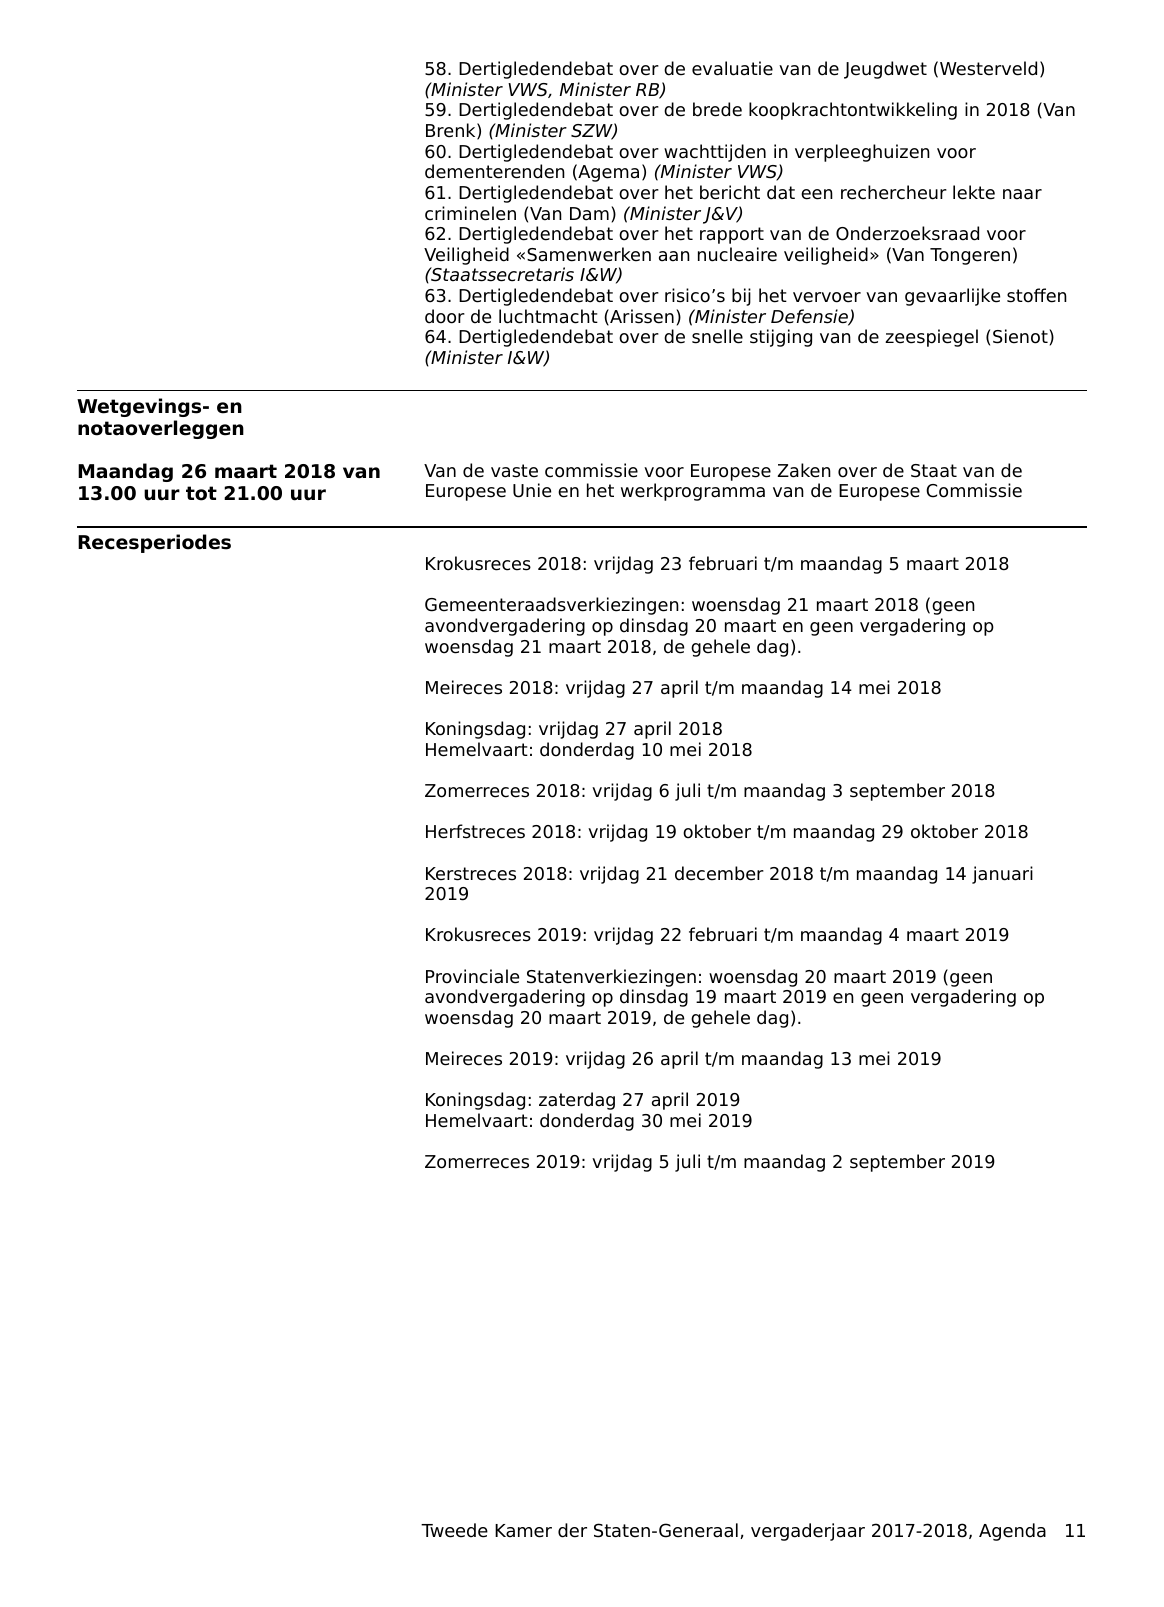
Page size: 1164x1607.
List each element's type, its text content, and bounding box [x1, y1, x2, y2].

table_cell [401, 1049, 418, 1070]
table_cell [77, 1132, 401, 1152]
table_cell Hemelvaart: donderdag 10 mei 2018 [418, 740, 1087, 760]
table_cell Hemelvaart: donderdag 30 mei 2019 [418, 1111, 1087, 1132]
table_cell [77, 740, 401, 760]
table_cell [77, 100, 401, 142]
table_cell [418, 657, 1087, 678]
table_cell [401, 554, 418, 575]
table_cell [77, 864, 401, 905]
table_cell [77, 843, 401, 863]
table_cell [77, 967, 401, 1028]
table_cell [418, 699, 1087, 719]
table_cell 59. Dertigledendebat over de brede koopkrachtontwikkeling in 2018 (Van Brenk) (Minister SZW) [418, 100, 1087, 142]
table_cell [77, 183, 401, 224]
table_cell [401, 946, 418, 967]
table_cell [77, 925, 401, 946]
table_header [418, 391, 1087, 440]
table_cell Koningsdag: vrijdag 27 april 2018 [418, 719, 1087, 740]
table_header [418, 528, 1087, 554]
table_cell [77, 1070, 401, 1090]
table_cell [401, 719, 418, 740]
table_cell Krokusreces 2019: vrijdag 22 februari t/m maandag 4 maart 2019 [418, 925, 1087, 946]
table_cell [401, 925, 418, 946]
table_cell [77, 1152, 401, 1173]
table_cell [401, 440, 418, 461]
table_cell 64. Dertigledendebat over de snelle stijging van de zeespiegel (Sienot) (Minister I&W) [418, 327, 1087, 368]
table_cell [401, 802, 418, 822]
table_cell Van de vaste commissie voor Europese Zaken over de Staat van de Europese Unie en het werkprogramma van de Europese Commissie [418, 461, 1087, 504]
table_cell 63. Dertigledendebat over risico’s bij het vervoer van gevaarlijke stoffen door de luchtmacht (Arissen) (Minister Defensie) [418, 286, 1087, 327]
table_header [401, 391, 418, 440]
table_cell [77, 781, 401, 802]
table_cell [401, 286, 418, 327]
table_cell Koningsdag: zaterdag 27 april 2019 [418, 1090, 1087, 1111]
table_cell [77, 1090, 401, 1111]
table_cell [401, 142, 418, 183]
table_cell [401, 699, 418, 719]
table_cell [401, 864, 418, 905]
table_cell [401, 740, 418, 760]
table_cell [77, 678, 401, 698]
table_cell Zomerreces 2018: vrijdag 6 juli t/m maandag 3 september 2018 [418, 781, 1087, 802]
table_cell [401, 657, 418, 678]
table_cell [77, 595, 401, 657]
table_cell [401, 100, 418, 142]
table_cell [401, 843, 418, 863]
table_cell [77, 59, 401, 100]
table_cell 62. Dertigledendebat over het rapport van de Onderzoeksraad voor Veiligheid «Samenwerken aan nucleaire veiligheid» (Van Tongeren) (Staatssecretaris I&W) [418, 224, 1087, 286]
table_cell [418, 843, 1087, 863]
table_cell [401, 461, 418, 504]
table_cell [77, 1111, 401, 1132]
table_cell [418, 575, 1087, 595]
table_cell [401, 760, 418, 781]
table_header Recesperiodes [77, 528, 401, 554]
table_cell Zomerreces 2019: vrijdag 5 juli t/m maandag 2 september 2019 [418, 1152, 1087, 1173]
table_cell Meireces 2019: vrijdag 26 april t/m maandag 13 mei 2019 [418, 1049, 1087, 1070]
table_cell Maandag 26 maart 2018 van 13.00 uur tot 21.00 uur [77, 461, 401, 504]
table_cell [77, 802, 401, 822]
table_cell [401, 967, 418, 1028]
table_cell [401, 1090, 418, 1111]
table_cell Kerstreces 2018: vrijdag 21 december 2018 t/m maandag 14 januari 2019 [418, 864, 1087, 905]
table_cell [401, 327, 418, 368]
table_cell 58. Dertigledendebat over de evaluatie van de Jeugdwet (Westerveld) (Minister VWS, Minister RB) [418, 59, 1087, 100]
table_cell [77, 440, 401, 461]
table_cell [77, 142, 401, 183]
table_cell Krokusreces 2018: vrijdag 23 februari t/m maandag 5 maart 2018 [418, 554, 1087, 575]
table_cell [77, 1049, 401, 1070]
table_cell [77, 575, 401, 595]
table_cell [401, 224, 418, 286]
table_header Wetgevings- en notaoverleggen [77, 391, 401, 440]
table_cell [401, 1111, 418, 1132]
table_cell [418, 905, 1087, 925]
table_cell Meireces 2018: vrijdag 27 april t/m maandag 14 mei 2018 [418, 678, 1087, 698]
table_cell [401, 1132, 418, 1152]
table_cell [77, 699, 401, 719]
table_cell Gemeenteraadsverkiezingen: woensdag 21 maart 2018 (geen avondvergadering op dinsdag 20 maart en geen vergadering op woensdag 21 maart 2018, de gehele dag). [418, 595, 1087, 657]
table_cell [418, 1029, 1087, 1049]
table_cell 60. Dertigledendebat over wachttijden in verpleeghuizen voor dementerenden (Agema) (Minister VWS) [418, 142, 1087, 183]
table_cell [418, 1132, 1087, 1152]
table_cell [418, 802, 1087, 822]
table_cell [401, 905, 418, 925]
table_cell 61. Dertigledendebat over het bericht dat een rechercheur lekte naar criminelen (Van Dam) (Minister J&V) [418, 183, 1087, 224]
table_cell [418, 946, 1087, 967]
table_cell [77, 905, 401, 925]
table_cell [418, 1070, 1087, 1090]
table_cell [401, 822, 418, 843]
table_cell [418, 760, 1087, 781]
table_cell [401, 1029, 418, 1049]
table_cell [77, 1029, 401, 1049]
table_cell Herfstreces 2018: vrijdag 19 oktober t/m maandag 29 oktober 2018 [418, 822, 1087, 843]
table_cell [77, 224, 401, 286]
table_header [401, 528, 418, 554]
table_cell [77, 286, 401, 327]
table_cell [77, 719, 401, 740]
table_cell [77, 822, 401, 843]
table_cell [77, 946, 401, 967]
table_cell [77, 554, 401, 575]
table_cell [77, 657, 401, 678]
table_cell [401, 595, 418, 657]
table_cell Provinciale Statenverkiezingen: woensdag 20 maart 2019 (geen avondvergadering op dinsdag 19 maart 2019 en geen vergadering op woensdag 20 maart 2019, de gehele dag). [418, 967, 1087, 1028]
table_cell [401, 575, 418, 595]
table_cell [401, 1152, 418, 1173]
table_cell [401, 59, 418, 100]
table_cell [418, 440, 1087, 461]
table_cell [77, 760, 401, 781]
table_cell [401, 678, 418, 698]
table_cell [401, 781, 418, 802]
table_cell [77, 327, 401, 368]
table_cell [401, 1070, 418, 1090]
table_cell [401, 183, 418, 224]
